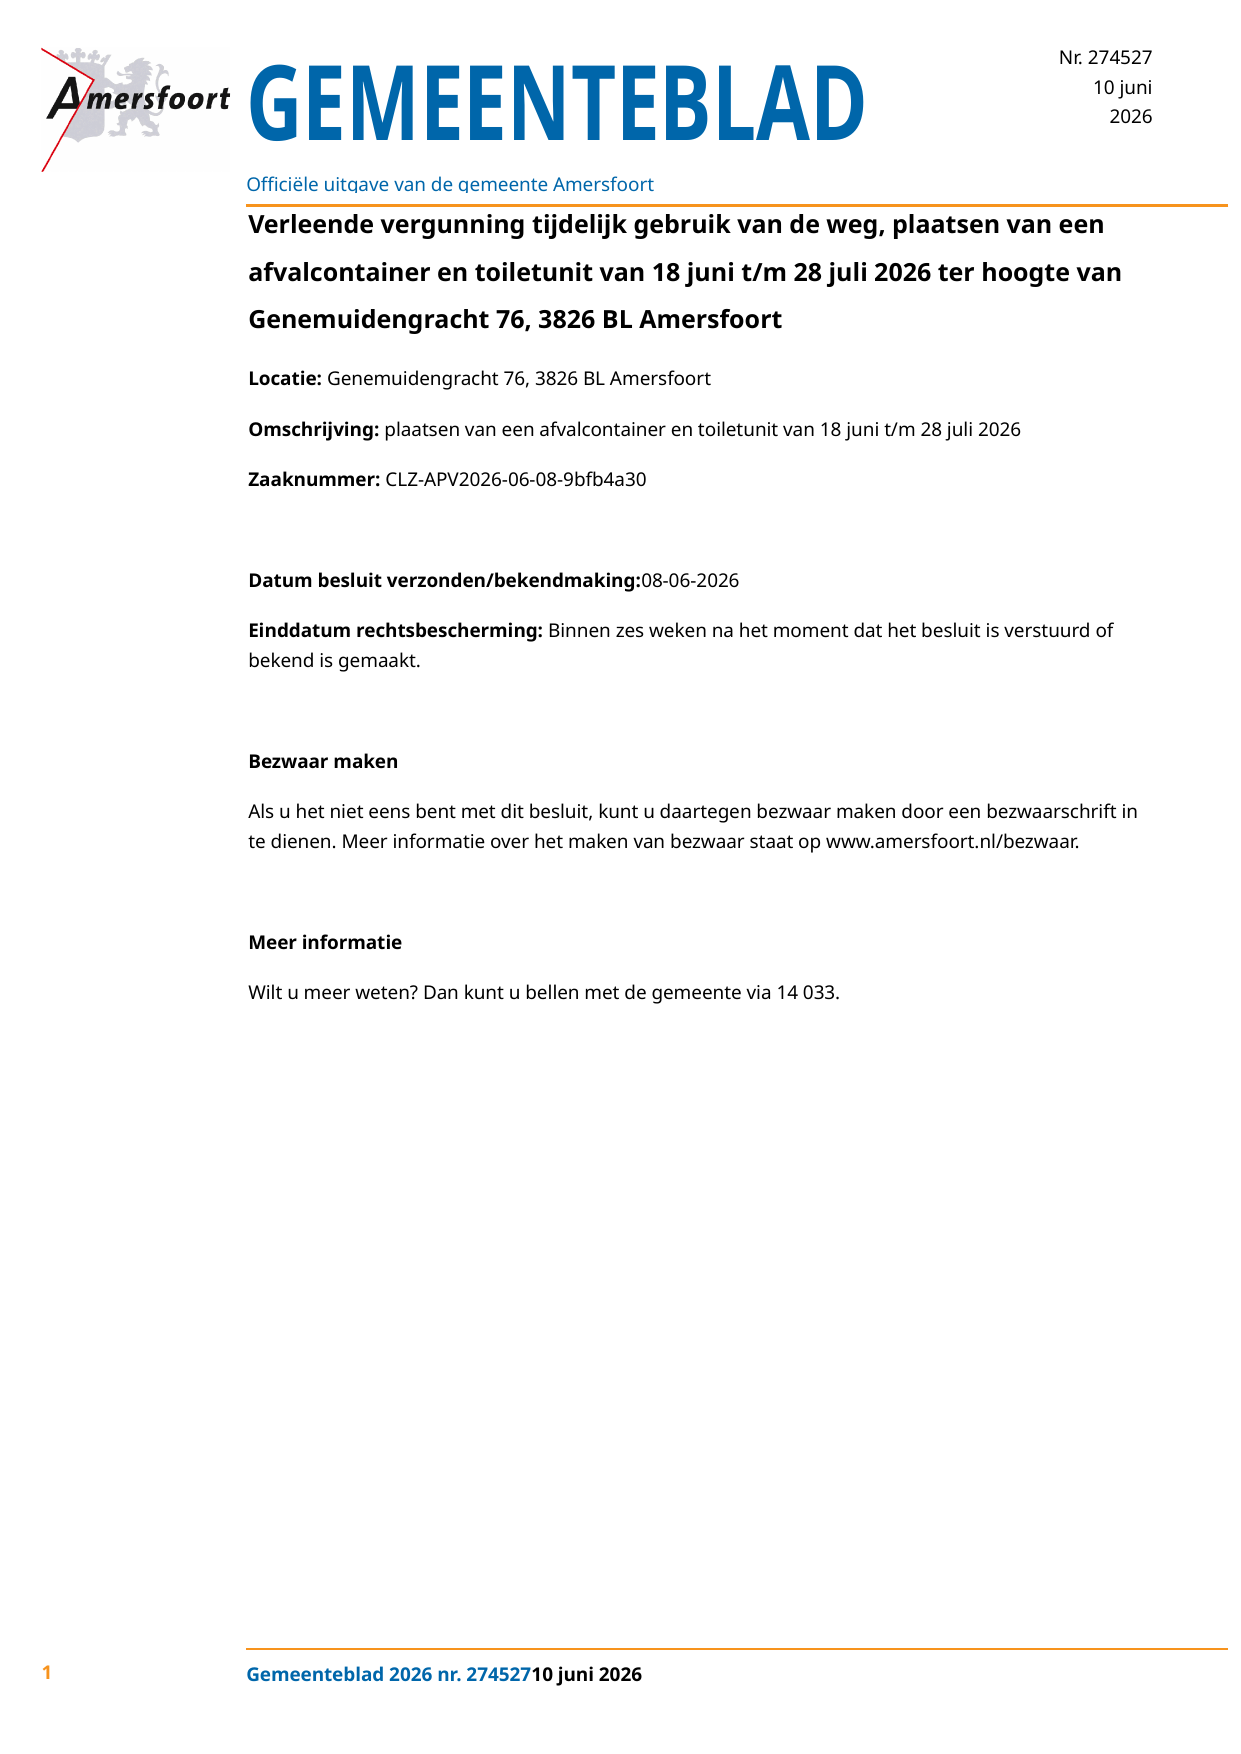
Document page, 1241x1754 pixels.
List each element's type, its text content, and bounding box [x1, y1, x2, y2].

text Zaaknummer: CLZ-APV2026-06-08-9bfb4a30 [248, 466, 1152, 492]
text Verleende vergunning tijdelijk gebruik van de weg, plaatsen van een afvalcontainer en toiletunit van 18 juni t/m 28 juli 2026 ter hoogte van Genemuidengracht 76, 3826 BL Amersfoort [248, 207, 1152, 336]
text Meer informatie [248, 929, 1152, 954]
text Omschrijving: plaatsen van een afvalcontainer en toiletunit van 18 juni t/m 28 juli 2026 [248, 416, 1152, 442]
text Als u het niet eens bent met dit besluit, kunt u daartegen bezwaar maken door een bezwaarschrift in te dienen. Meer informatie over het maken van bezwaar staat op www.amersfoort.nl/bezwaar. [248, 798, 1152, 854]
text Einddatum rechtsbescherming: Binnen zes weken na het moment dat het besluit is verstuurd of bekend is gemaakt. [248, 618, 1152, 673]
picture [41, 47, 231, 172]
text Bezwaar maken [248, 748, 1152, 774]
text Locatie: Genemuidengracht 76, 3826 BL Amersfoort [248, 366, 1152, 391]
text Datum besluit verzonden/bekendmaking:08-06-2026 [248, 567, 1152, 593]
text Wilt u meer weten? Dan kunt u bellen met de gemeente via 14 033. [248, 979, 1152, 1005]
